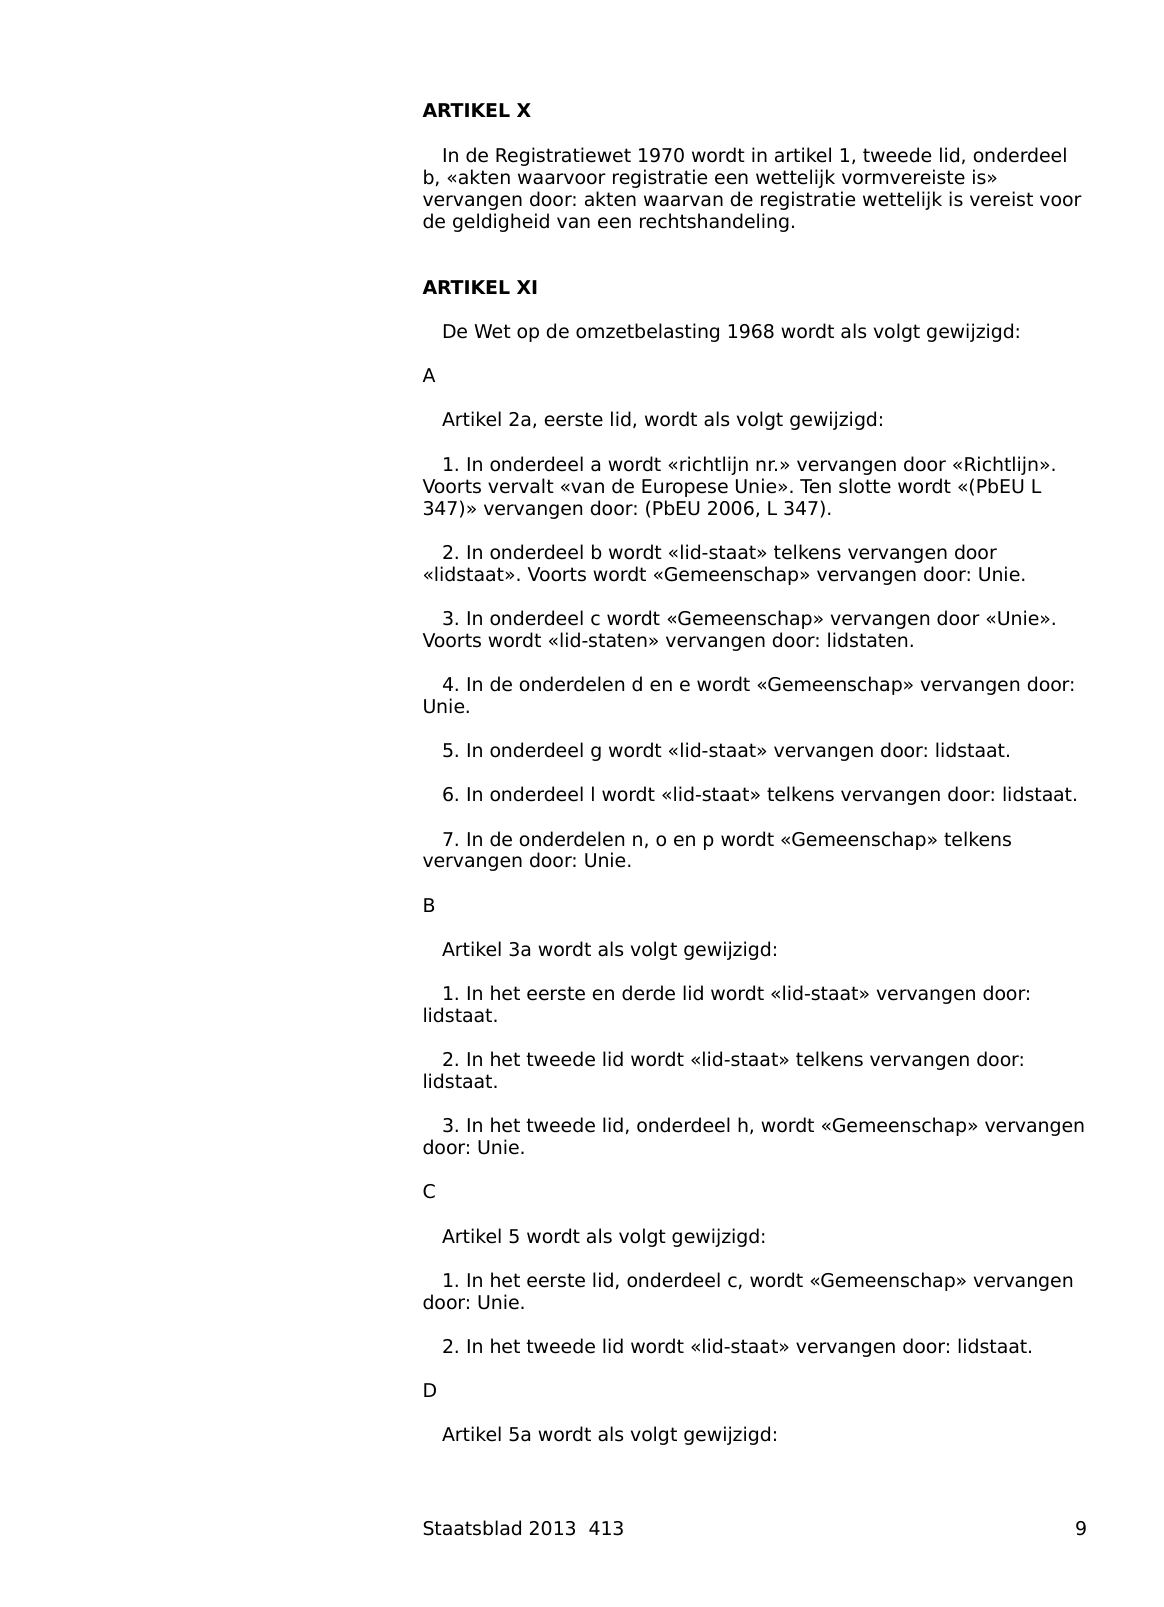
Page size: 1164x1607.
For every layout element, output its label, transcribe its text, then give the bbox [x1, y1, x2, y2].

text 4. In de onderdelen d en e wordt «Gemeenschap» vervangen door: Unie. [422, 674, 1087, 718]
text 7. In de onderdelen n, o en p wordt «Gemeenschap» telkens vervangen door: Unie. [422, 828, 1087, 872]
text 1. In onderdeel a wordt «richtlijn nr.» vervangen door «Richtlijn». Voorts vervalt «van de Europese Unie». Ten slotte wordt «(PbEU L 347)» vervangen door: (PbEU 2006, L 347). [422, 453, 1087, 519]
text B [422, 894, 1087, 917]
text C [422, 1181, 1087, 1203]
subtitle ARTIKEL X [422, 100, 1087, 122]
text 2. In het tweede lid wordt «lid-staat» telkens vervangen door: lidstaat. [422, 1049, 1087, 1093]
text 6. In onderdeel l wordt «lid-staat» telkens vervangen door: lidstaat. [422, 784, 1087, 806]
subtitle ARTIKEL XI [422, 277, 1087, 299]
text Artikel 3a wordt als volgt gewijzigd: [422, 939, 1087, 961]
text 1. In het eerste en derde lid wordt «lid-staat» vervangen door: lidstaat. [422, 983, 1087, 1027]
text Artikel 2a, eerste lid, wordt als volgt gewijzigd: [422, 409, 1087, 431]
text In de Registratiewet 1970 wordt in artikel 1, tweede lid, onderdeel b, «akten waarvoor registratie een wettelijk vormvereiste is» vervangen door: akten waarvan de registratie wettelijk is vereist voor de geldigheid van een rechtshandeling. [422, 144, 1087, 232]
text De Wet op de omzetbelasting 1968 wordt als volgt gewijzigd: [422, 321, 1087, 343]
text Artikel 5a wordt als volgt gewijzigd: [422, 1424, 1087, 1446]
text D [422, 1380, 1087, 1402]
text Artikel 5 wordt als volgt gewijzigd: [422, 1226, 1087, 1247]
text 2. In onderdeel b wordt «lid-staat» telkens vervangen door «lidstaat». Voorts wordt «Gemeenschap» vervangen door: Unie. [422, 542, 1087, 586]
text 3. In het tweede lid, onderdeel h, wordt «Gemeenschap» vervangen door: Unie. [422, 1115, 1087, 1159]
text 1. In het eerste lid, onderdeel c, wordt «Gemeenschap» vervangen door: Unie. [422, 1270, 1087, 1314]
text A [422, 365, 1087, 387]
text 2. In het tweede lid wordt «lid-staat» vervangen door: lidstaat. [422, 1336, 1087, 1358]
text 5. In onderdeel g wordt «lid-staat» vervangen door: lidstaat. [422, 740, 1087, 762]
text 3. In onderdeel c wordt «Gemeenschap» vervangen door «Unie». Voorts wordt «lid-staten» vervangen door: lidstaten. [422, 608, 1087, 652]
